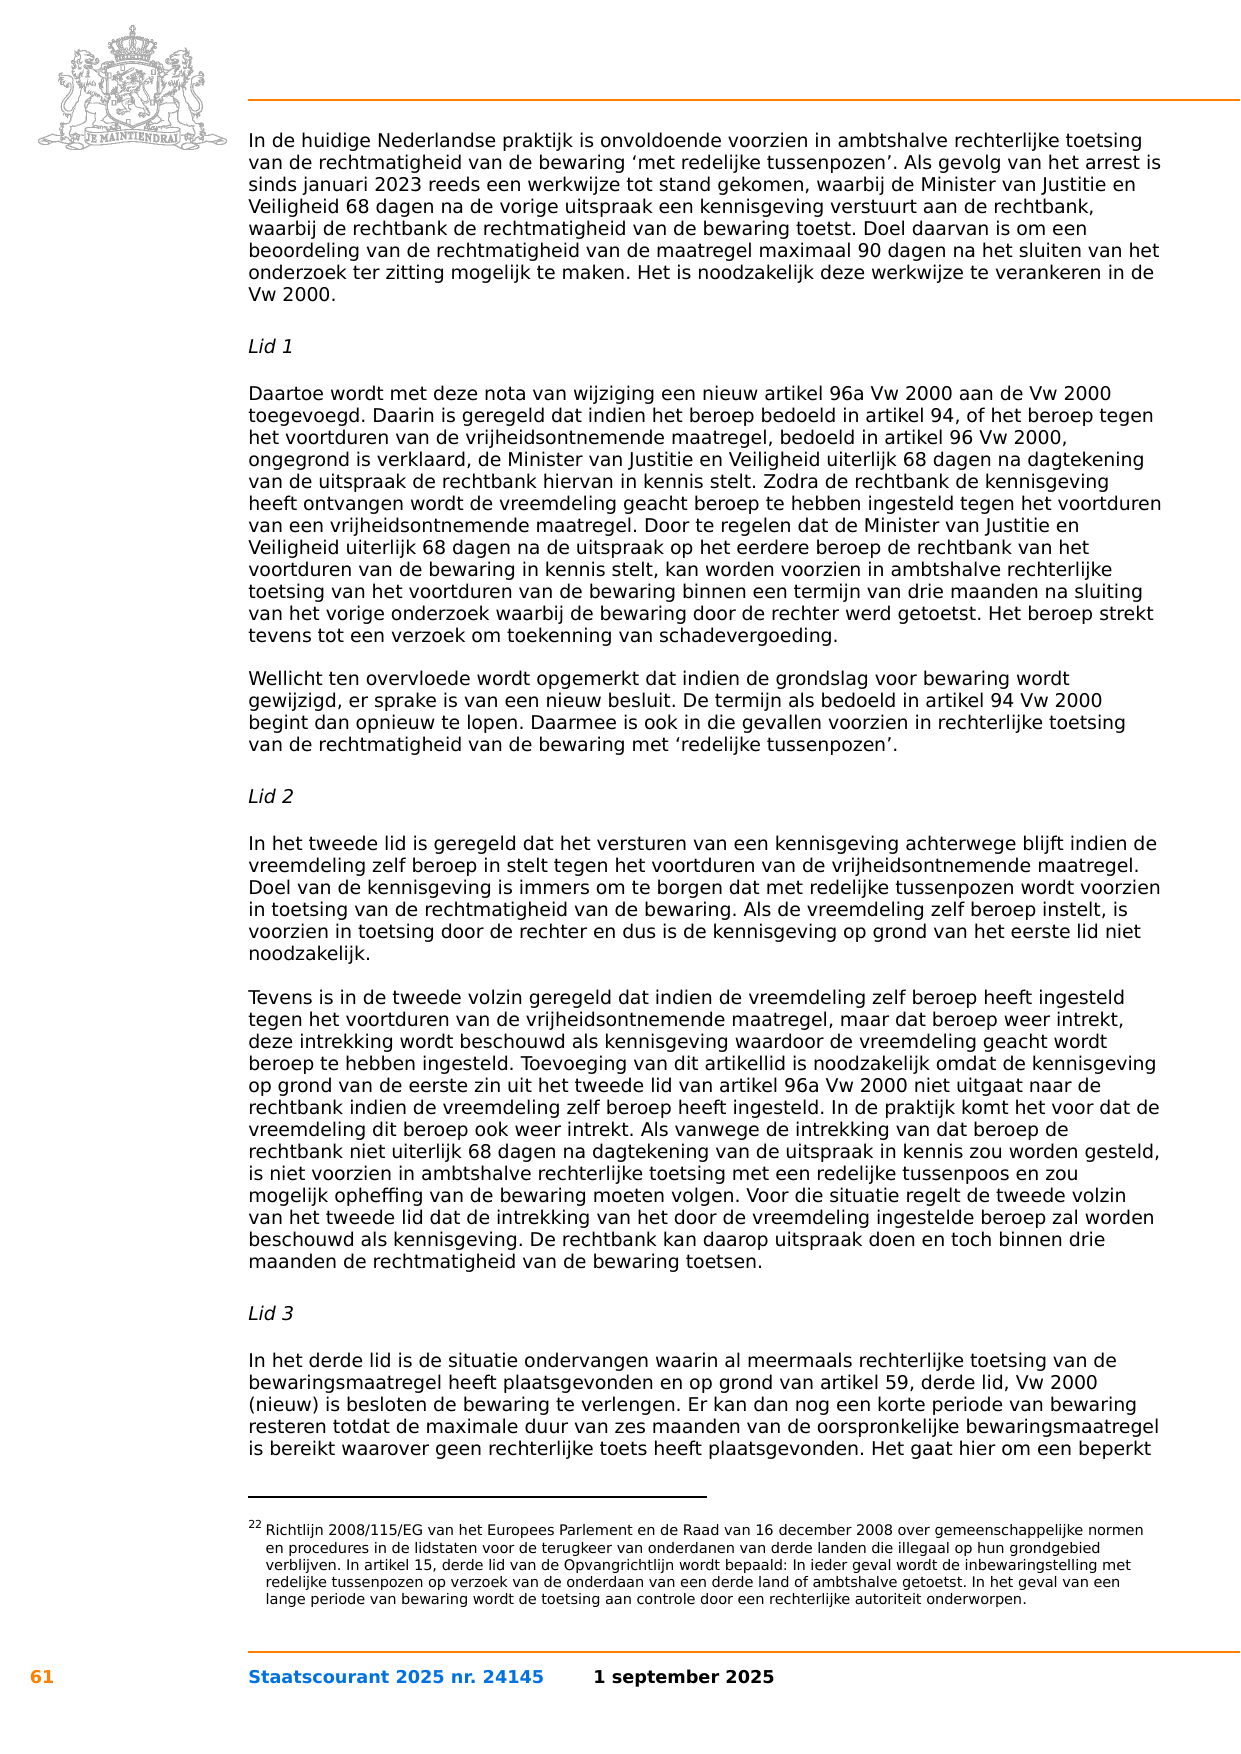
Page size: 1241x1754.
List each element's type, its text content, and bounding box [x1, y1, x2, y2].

subtitle Lid 3 [248, 1303, 1163, 1325]
text Richtlijn 2008/115/EG van het Europees Parlement en de Raad van 16 december 2008 over gemeenschappelijke normen en procedures in de lidstaten voor de terugkeer van onderdanen van derde landen die illegaal op hun grondgebied verblijven. In artikel 15, derde lid van de Opvangrichtlijn wordt bepaald: In ieder geval wordt de inbewaringstelling met redelijke tussenpozen op verzoek van de onderdaan van een derde land of ambtshalve getoetst. In het geval van een lange periode van bewaring wordt de toetsing aan controle door een rechterlijke autoriteit onderworpen. [248, 1518, 1163, 1608]
subtitle Lid 2 [248, 786, 1163, 808]
text In het derde lid is de situatie ondervangen waarin al meermaals rechterlijke toetsing van de bewaringsmaatregel heeft plaatsgevonden en op grond van artikel 59, derde lid, Vw 2000 (nieuw) is besloten de bewaring te verlengen. Er kan dan nog een korte periode van bewaring resteren totdat de maximale duur van zes maanden van de oorspronkelijke bewaringsmaatregel is bereikt waarover geen rechterlijke toets heeft plaatsgevonden. Het gaat hier om een beperkt [248, 1350, 1163, 1459]
text Wellicht ten overvloede wordt opgemerkt dat indien de grondslag voor bewaring wordt gewijzigd, er sprake is van een nieuw besluit. De termijn als bedoeld in artikel 94 Vw 2000 begint dan opnieuw te lopen. Daarmee is ook in die gevallen voorzien in rechterlijke toetsing van de rechtmatigheid van de bewaring met ‘redelijke tussenpozen’. [248, 668, 1163, 756]
text Tevens is in de tweede volzin geregeld dat indien de vreemdeling zelf beroep heeft ingesteld tegen het voortduren van de vrijheidsontnemende maatregel, maar dat beroep weer intrekt, deze intrekking wordt beschouwd als kennisgeving waardoor de vreemdeling geacht wordt beroep te hebben ingesteld. Toevoeging van dit artikellid is noodzakelijk omdat de kennisgeving op grond van de eerste zin uit het tweede lid van artikel 96a Vw 2000 niet uitgaat naar de rechtbank indien de vreemdeling zelf beroep heeft ingesteld. In de praktijk komt het voor dat de vreemdeling dit beroep ook weer intrekt. Als vanwege de intrekking van dat beroep de rechtbank niet uiterlijk 68 dagen na dagtekening van de uitspraak in kennis zou worden gesteld, is niet voorzien in ambtshalve rechterlijke toetsing met een redelijke tussenpoos en zou mogelijk opheffing van de bewaring moeten volgen. Voor die situatie regelt de tweede volzin van het tweede lid dat de intrekking van het door de vreemdeling ingestelde beroep zal worden beschouwd als kennisgeving. De rechtbank kan daarop uitspraak doen en toch binnen drie maanden de rechtmatigheid van de bewaring toetsen. [248, 987, 1163, 1273]
picture [38, 25, 227, 150]
subtitle Lid 1 [248, 336, 1163, 358]
text In de huidige Nederlandse praktijk is onvoldoende voorzien in ambtshalve rechterlijke toetsing van de rechtmatigheid van de bewaring ‘met redelijke tussenpozen’. Als gevolg van het arrest is sinds januari 2023 reeds een werkwijze tot stand gekomen, waarbij de Minister van Justitie en Veiligheid 68 dagen na de vorige uitspraak een kennisgeving verstuurt aan de rechtbank, waarbij de rechtbank de rechtmatigheid van de bewaring toetst. Doel daarvan is om een beoordeling van de rechtmatigheid van de maatregel maximaal 90 dagen na het sluiten van het onderzoek ter zitting mogelijk te maken. Het is noodzakelijk deze werkwijze te verankeren in de Vw 2000. [248, 130, 1163, 306]
text In het tweede lid is geregeld dat het versturen van een kennisgeving achterwege blijft indien de vreemdeling zelf beroep in stelt tegen het voortduren van de vrijheidsontnemende maatregel. Doel van de kennisgeving is immers om te borgen dat met redelijke tussenpozen wordt voorzien in toetsing van de rechtmatigheid van de bewaring. Als de vreemdeling zelf beroep instelt, is voorzien in toetsing door de rechter en dus is de kennisgeving op grond van het eerste lid niet noodzakelijk. [248, 833, 1163, 965]
text Daartoe wordt met deze nota van wijziging een nieuw artikel 96a Vw 2000 aan de Vw 2000 toegevoegd. Daarin is geregeld dat indien het beroep bedoeld in artikel 94, of het beroep tegen het voortduren van de vrijheidsontnemende maatregel, bedoeld in artikel 96 Vw 2000, ongegrond is verklaard, de Minister van Justitie en Veiligheid uiterlijk 68 dagen na dagtekening van de uitspraak de rechtbank hiervan in kennis stelt. Zodra de rechtbank de kennisgeving heeft ontvangen wordt de vreemdeling geacht beroep te hebben ingesteld tegen het voortduren van een vrijheidsontnemende maatregel. Door te regelen dat de Minister van Justitie en Veiligheid uiterlijk 68 dagen na de uitspraak op het eerdere beroep de rechtbank van het voortduren van de bewaring in kennis stelt, kan worden voorzien in ambtshalve rechterlijke toetsing van het voortduren van de bewaring binnen een termijn van drie maanden na sluiting van het vorige onderzoek waarbij de bewaring door de rechter werd getoetst. Het beroep strekt tevens tot een verzoek om toekenning van schadevergoeding. [248, 383, 1163, 646]
